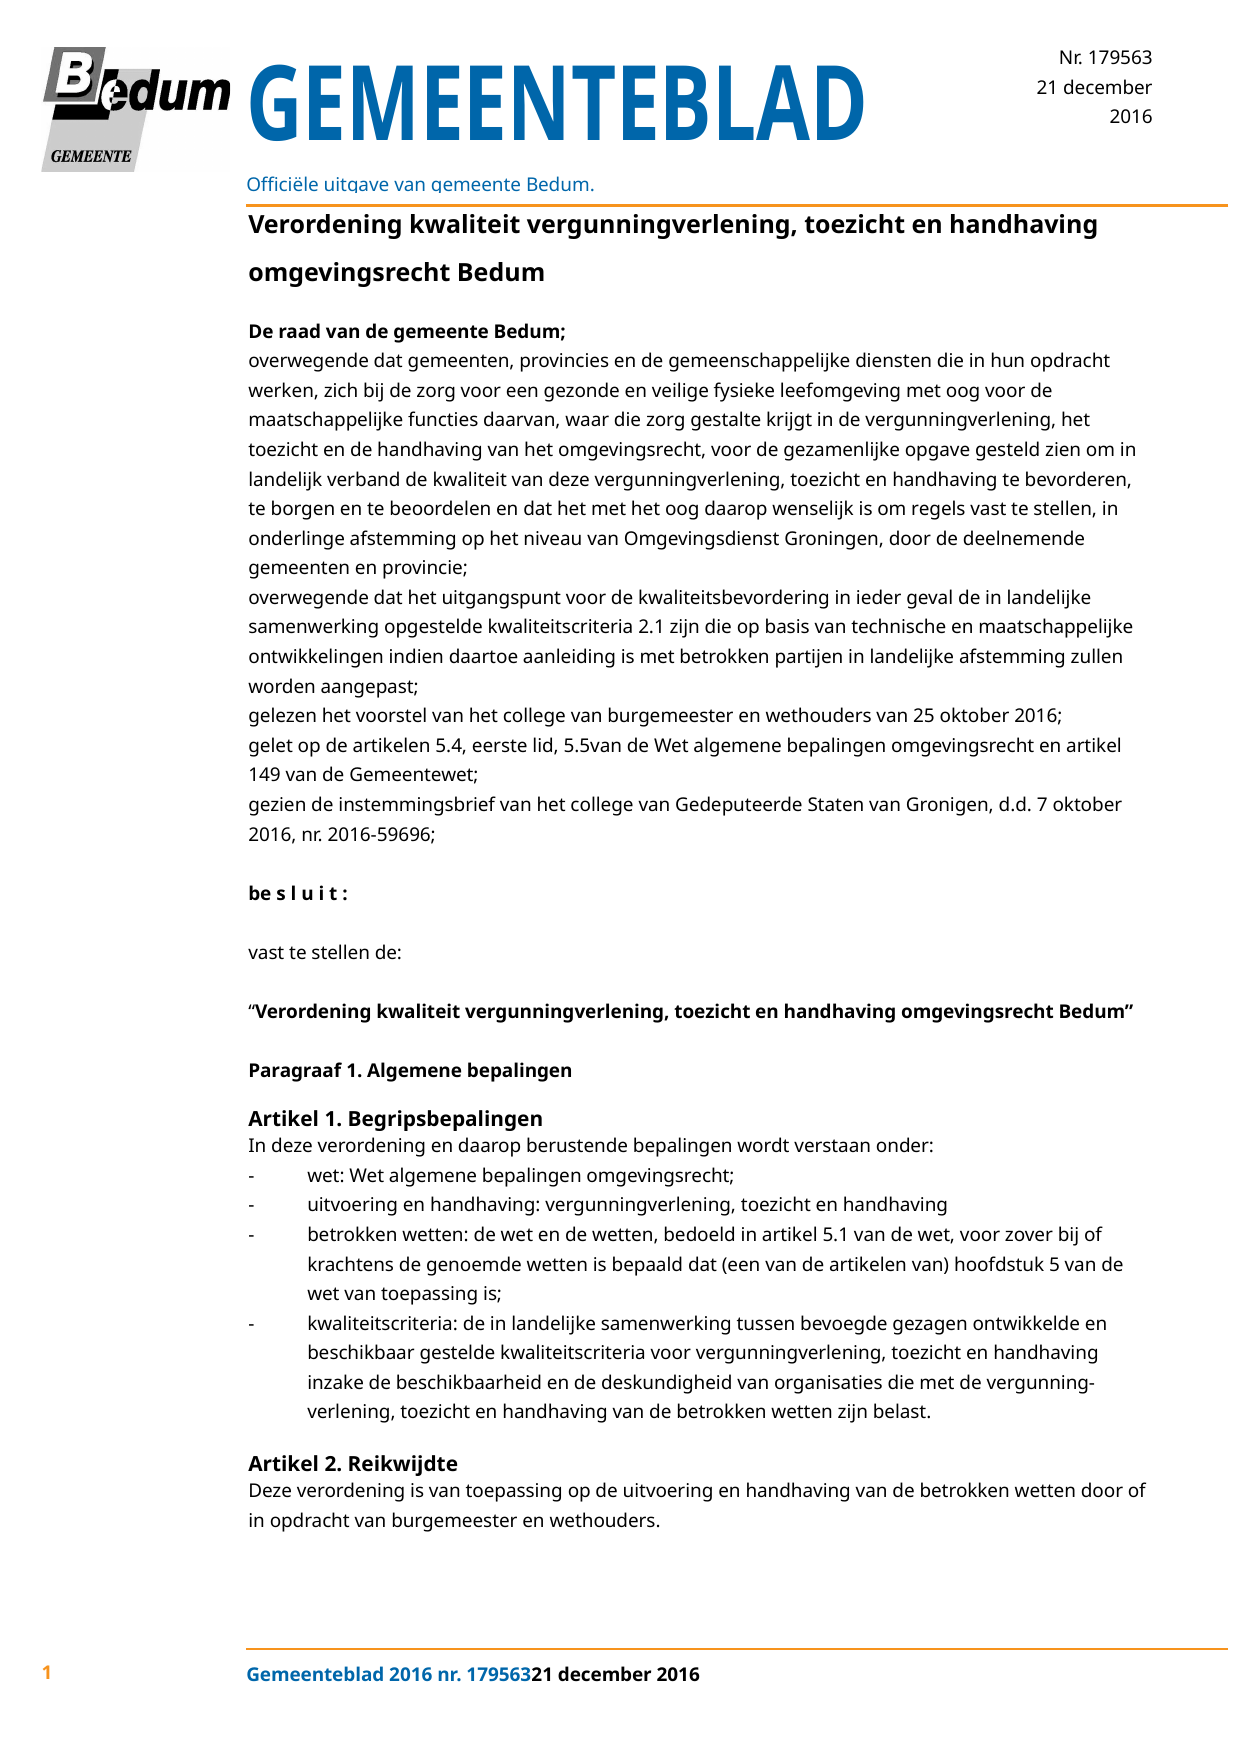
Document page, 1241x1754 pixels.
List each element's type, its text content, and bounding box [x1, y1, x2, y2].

text Paragraaf 1. Algemene bepalingen [248, 1057, 1152, 1083]
text De raad van de gemeente Bedum; [248, 318, 1152, 344]
text Artikel 2. Reikwijdte [248, 1449, 1152, 1478]
text Deze verordening is van toepassing op de uitvoering en handhaving van de betrokken wetten door of in opdracht van burgemeester en wethouders. [248, 1478, 1152, 1533]
text overwegende dat het uitgangspunt voor de kwaliteitsbevordering in ieder geval de in landelijke samenwerking opgestelde kwaliteitscriteria 2.1 zijn die op basis van technische en maatschappelijke ontwikkelingen indien daartoe aanleiding is met betrokken partijen in landelijke afstemming zullen worden aangepast; [248, 584, 1152, 699]
text vast te stellen de: [248, 939, 1152, 965]
picture [41, 47, 231, 172]
list betrokken wetten: de wet en de wetten, bedoeld in artikel 5.1 van de wet, voor zover bij of krachtens de genoemde wetten is bepaald dat (een van de artikelen van) hoofdstuk 5 van de wet van toepassing is; [248, 1221, 1152, 1306]
text overwegende dat gemeenten, provincies en de gemeenschappelijke diensten die in hun opdracht werken, zich bij de zorg voor een gezonde en veilige fysieke leefomgeving met oog voor de maatschappelijke functies daarvan, waar die zorg gestalte krijgt in de vergunningverlening, het toezicht en de handhaving van het omgevingsrecht, voor de gezamenlijke opgave gesteld zien om in landelijk verband de kwaliteit van deze vergunningverlening, toezicht en handhaving te bevorderen, te borgen en te beoordelen en dat het met het oog daarop wenselijk is om regels vast te stellen, in onderlinge afstemming op het niveau van Omgevingsdienst Groningen, door de deelnemende gemeenten en provincie; [248, 347, 1152, 580]
text “Verordening kwaliteit vergunningverlening, toezicht en handhaving omgevingsrecht Bedum” [248, 998, 1152, 1024]
text Verordening kwaliteit vergunningverlening, toezicht en handhaving omgevingsrecht Bedum [248, 207, 1152, 288]
text be s l u i t : [248, 880, 1152, 906]
text gezien de instemmingsbrief van het college van Gedeputeerde Staten van Gronigen, d.d. 7 oktober 2016, nr. 2016-59696; [248, 791, 1152, 847]
text Artikel 1. Begripsbepalingen [248, 1104, 1152, 1132]
list wet: Wet algemene bepalingen omgevingsrecht; [248, 1162, 1152, 1188]
list kwaliteitscriteria: de in landelijke samenwerking tussen bevoegde gezagen ontwikkelde en beschikbaar gestelde kwaliteitscriteria voor vergunningverlening, toezicht en handhaving inzake de beschikbaarheid en de deskundigheid van organisaties die met de vergunning-verlening, toezicht en handhaving van de betrokken wetten zijn belast. [248, 1310, 1152, 1424]
text gelet op de artikelen 5.4, eerste lid, 5.5van de Wet algemene bepalingen omgevingsrecht en artikel 149 van de Gemeentewet; [248, 732, 1152, 787]
text gelezen het voorstel van het college van burgemeester en wethouders van 25 oktober 2016; [248, 702, 1152, 728]
text In deze verordening en daarop berustende bepalingen wordt verstaan onder: [248, 1132, 1152, 1158]
list uitvoering en handhaving: vergunningverlening, toezicht en handhaving [248, 1192, 1152, 1217]
